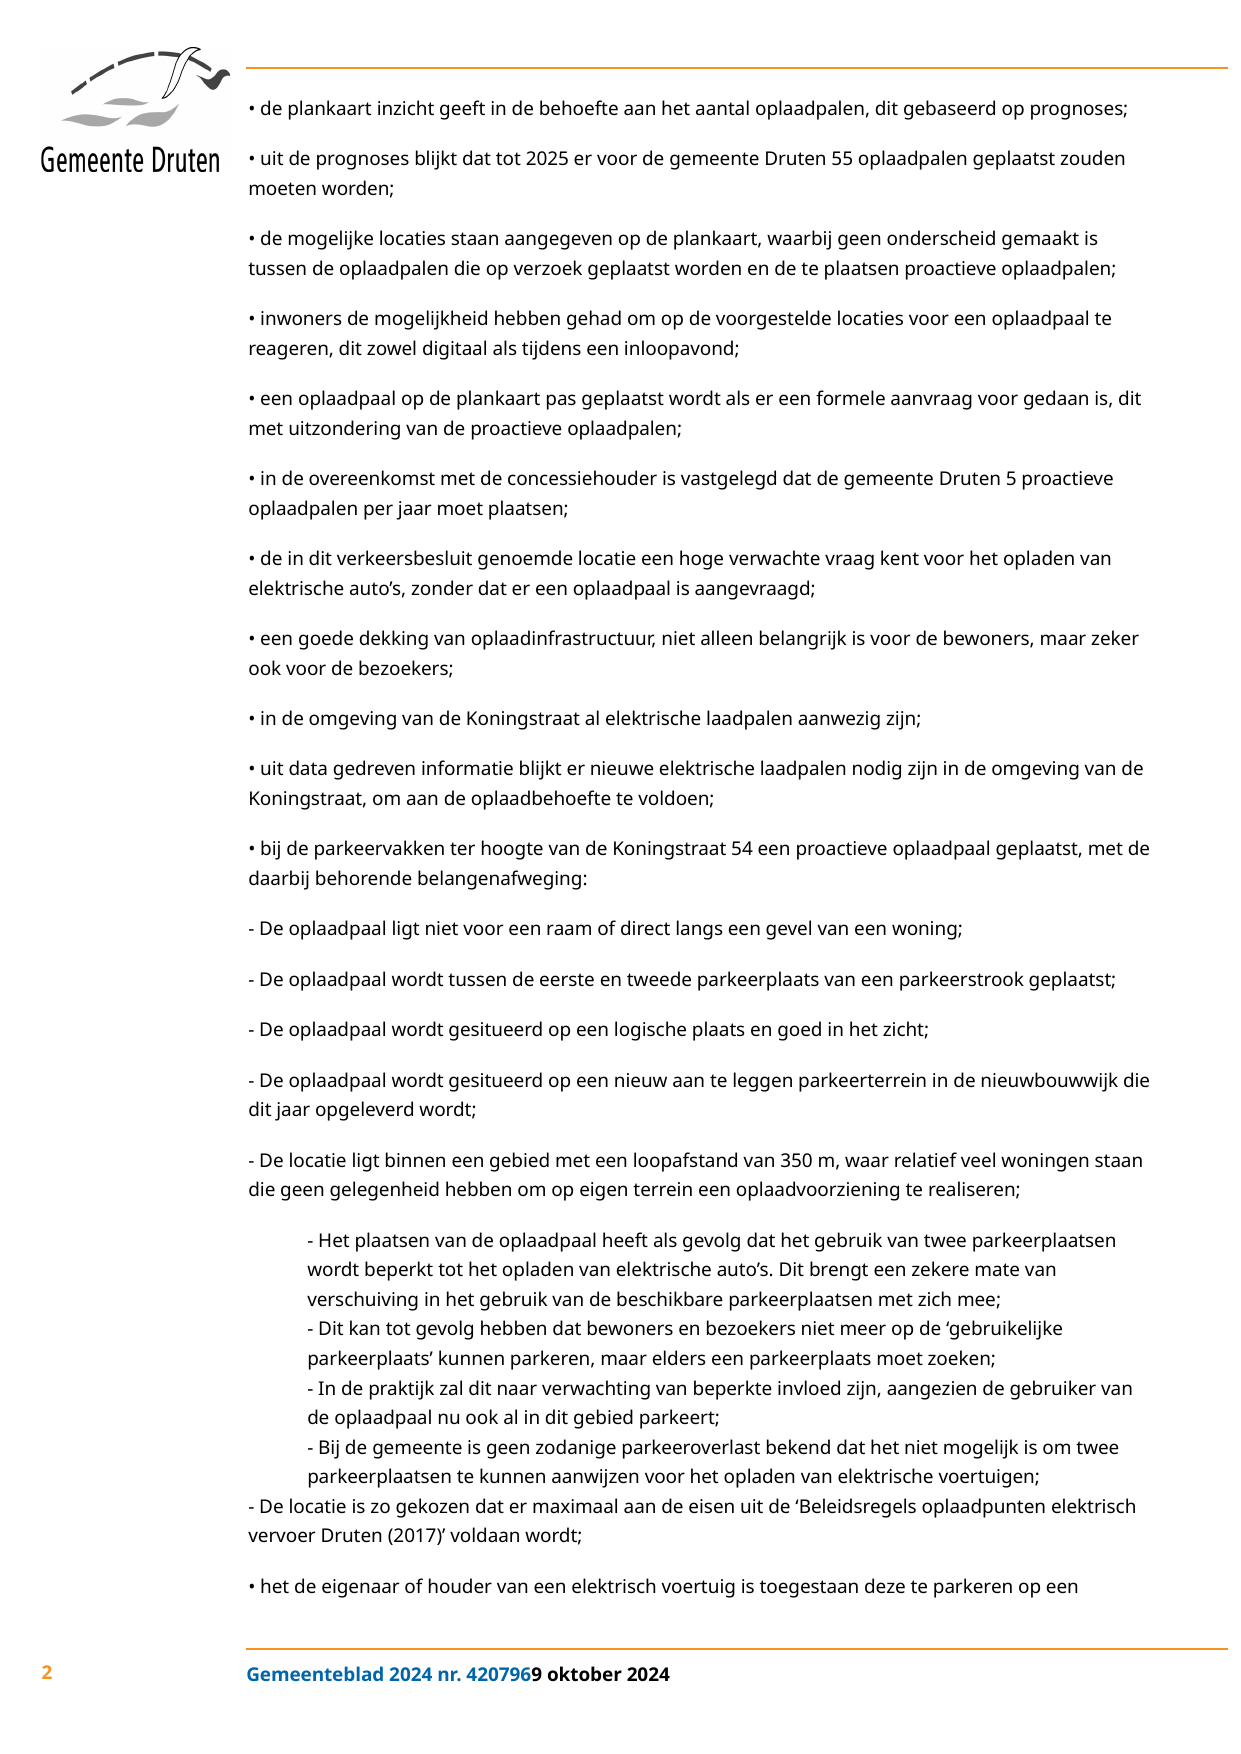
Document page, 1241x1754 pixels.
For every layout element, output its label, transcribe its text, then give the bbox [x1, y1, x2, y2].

text - De oplaadpaal wordt tussen de eerste en tweede parkeerplaats van een parkeerstrook geplaatst; [248, 966, 1152, 992]
picture [41, 47, 231, 172]
text • een goede dekking van oplaadinfrastructuur, niet alleen belangrijk is voor de bewoners, maar zeker ook voor de bezoekers; [248, 625, 1152, 681]
list - Het plaatsen van de oplaadpaal heeft als gevolg dat het gebruik van twee parkeerplaatsen wordt beperkt tot het opladen van elektrische auto’s. Dit brengt een zekere mate van verschuiving in het gebruik van de beschikbare parkeerplaatsen met zich mee; [248, 1227, 1152, 1312]
text • de mogelijke locaties staan aangegeven op de plankaart, waarbij geen onderscheid gemaakt is tussen de oplaadpalen die op verzoek geplaatst worden en de te plaatsen proactieve oplaadpalen; [248, 225, 1152, 281]
text - De locatie is zo gekozen dat er maximaal aan de eisen uit de ‘Beleidsregels oplaadpunten elektrisch vervoer Druten (2017)’ voldaan wordt; [248, 1493, 1152, 1548]
text • bij de parkeervakken ter hoogte van de Koningstraat 54 een proactieve oplaadpaal geplaatst, met de daarbij behorende belangenafweging: [248, 836, 1152, 891]
text • uit data gedreven informatie blijkt er nieuwe elektrische laadpalen nodig zijn in de omgeving van de Koningstraat, om aan de oplaadbehoefte te voldoen; [248, 756, 1152, 811]
list - In de praktijk zal dit naar verwachting van beperkte invloed zijn, aangezien de gebruiker van de oplaadpaal nu ook al in dit gebied parkeert; [248, 1375, 1152, 1430]
list - Bij de gemeente is geen zodanige parkeeroverlast bekend dat het niet mogelijk is om twee parkeerplaatsen te kunnen aanwijzen voor het opladen van elektrische voertuigen; [248, 1434, 1152, 1489]
text - De oplaadpaal ligt niet voor een raam of direct langs een gevel van een woning; [248, 916, 1152, 941]
text - De locatie ligt binnen een gebied met een loopafstand van 350 m, waar relatief veel woningen staan die geen gelegenheid hebben om op eigen terrein een oplaadvoorziening te realiseren; [248, 1147, 1152, 1202]
text • uit de prognoses blijkt dat tot 2025 er voor de gemeente Druten 55 oplaadpalen geplaatst zouden moeten worden; [248, 145, 1152, 201]
text • de plankaart inzicht geeft in de behoefte aan het aantal oplaadpalen, dit gebaseerd op prognoses; [248, 95, 1152, 121]
text • het de eigenaar of houder van een elektrisch voertuig is toegestaan deze te parkeren op een [248, 1573, 1152, 1599]
text • in de overeenkomst met de concessiehouder is vastgelegd dat de gemeente Druten 5 proactieve oplaadpalen per jaar moet plaatsen; [248, 465, 1152, 521]
text - De oplaadpaal wordt gesitueerd op een logische plaats en goed in het zicht; [248, 1016, 1152, 1042]
text • een oplaadpaal op de plankaart pas geplaatst wordt als er een formele aanvraag voor gedaan is, dit met uitzondering van de proactieve oplaadpalen; [248, 385, 1152, 441]
text • in de omgeving van de Koningstraat al elektrische laadpalen aanwezig zijn; [248, 705, 1152, 731]
list - Dit kan tot gevolg hebben dat bewoners en bezoekers niet meer op de ‘gebruikelijke parkeerplaats’ kunnen parkeren, maar elders een parkeerplaats moet zoeken; [248, 1316, 1152, 1371]
text - De oplaadpaal wordt gesitueerd op een nieuw aan te leggen parkeerterrein in de nieuwbouwwijk die dit jaar opgeleverd wordt; [248, 1067, 1152, 1122]
text • de in dit verkeersbesluit genoemde locatie een hoge verwachte vraag kent voor het opladen van elektrische auto’s, zonder dat er een oplaadpaal is aangevraagd; [248, 545, 1152, 601]
text • inwoners de mogelijkheid hebben gehad om op de voorgestelde locaties voor een oplaadpaal te reageren, dit zowel digitaal als tijdens een inloopavond; [248, 305, 1152, 361]
